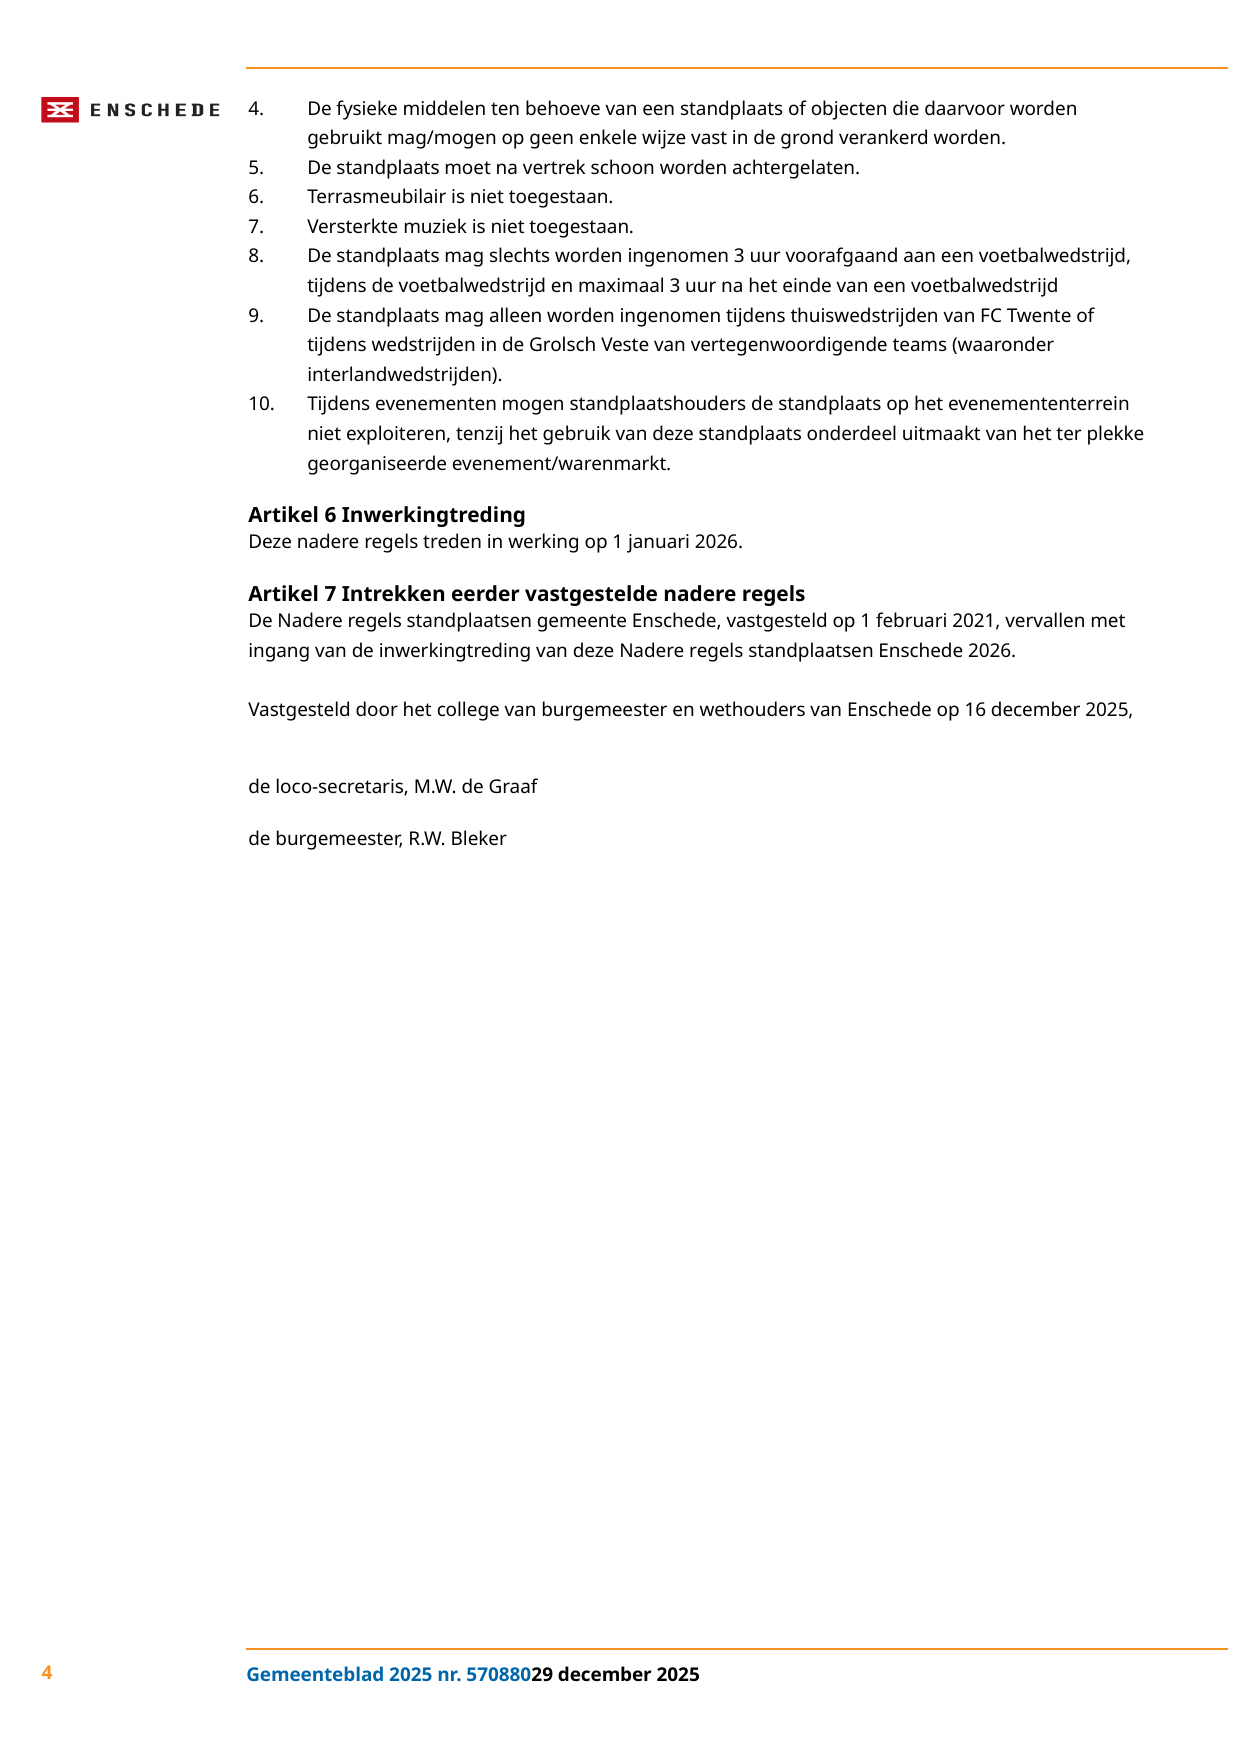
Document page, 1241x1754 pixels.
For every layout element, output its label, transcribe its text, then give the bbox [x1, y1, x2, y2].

text Vastgesteld door het college van burgemeester en wethouders van Enschede op 16 december 2025, [248, 696, 1152, 722]
list Tijdens evenementen mogen standplaatshouders de standplaats op het evenemententerrein niet exploiteren, tenzij het gebruik van deze standplaats onderdeel uitmaakt van het ter plekke georganiseerde evenement/warenmarkt. [248, 391, 1152, 476]
text de burgemeester, R.W. Bleker [248, 825, 1152, 851]
list De standplaats mag alleen worden ingenomen tijdens thuiswedstrijden van FC Twente of tijdens wedstrijden in de Grolsch Veste van vertegenwoordigende teams (waaronder interlandwedstrijden). [248, 302, 1152, 387]
text De Nadere regels standplaatsen gemeente Enschede, vastgesteld op 1 februari 2021, vervallen met ingang van de inwerkingtreding van deze Nadere regels standplaatsen Enschede 2026. [248, 607, 1152, 663]
list Terrasmeubilair is niet toegestaan. [248, 183, 1152, 209]
list Versterkte muziek is niet toegestaan. [248, 213, 1152, 239]
picture [41, 47, 231, 172]
text Artikel 6 Inwerkingtreding [248, 500, 1152, 529]
text de loco-secretaris, M.W. de Graaf [248, 773, 1152, 799]
text Deze nadere regels treden in werking op 1 januari 2026. [248, 529, 1152, 554]
list De standplaats moet na vertrek schoon worden achtergelaten. [248, 154, 1152, 180]
text Artikel 7 Intrekken eerder vastgestelde nadere regels [248, 579, 1152, 607]
list De fysieke middelen ten behoeve van een standplaats of objecten die daarvoor worden gebruikt mag/mogen op geen enkele wijze vast in de grond verankerd worden. [248, 95, 1152, 150]
list De standplaats mag slechts worden ingenomen 3 uur voorafgaand aan een voetbalwedstrijd, tijdens de voetbalwedstrijd en maximaal 3 uur na het einde van een voetbalwedstrijd [248, 243, 1152, 298]
